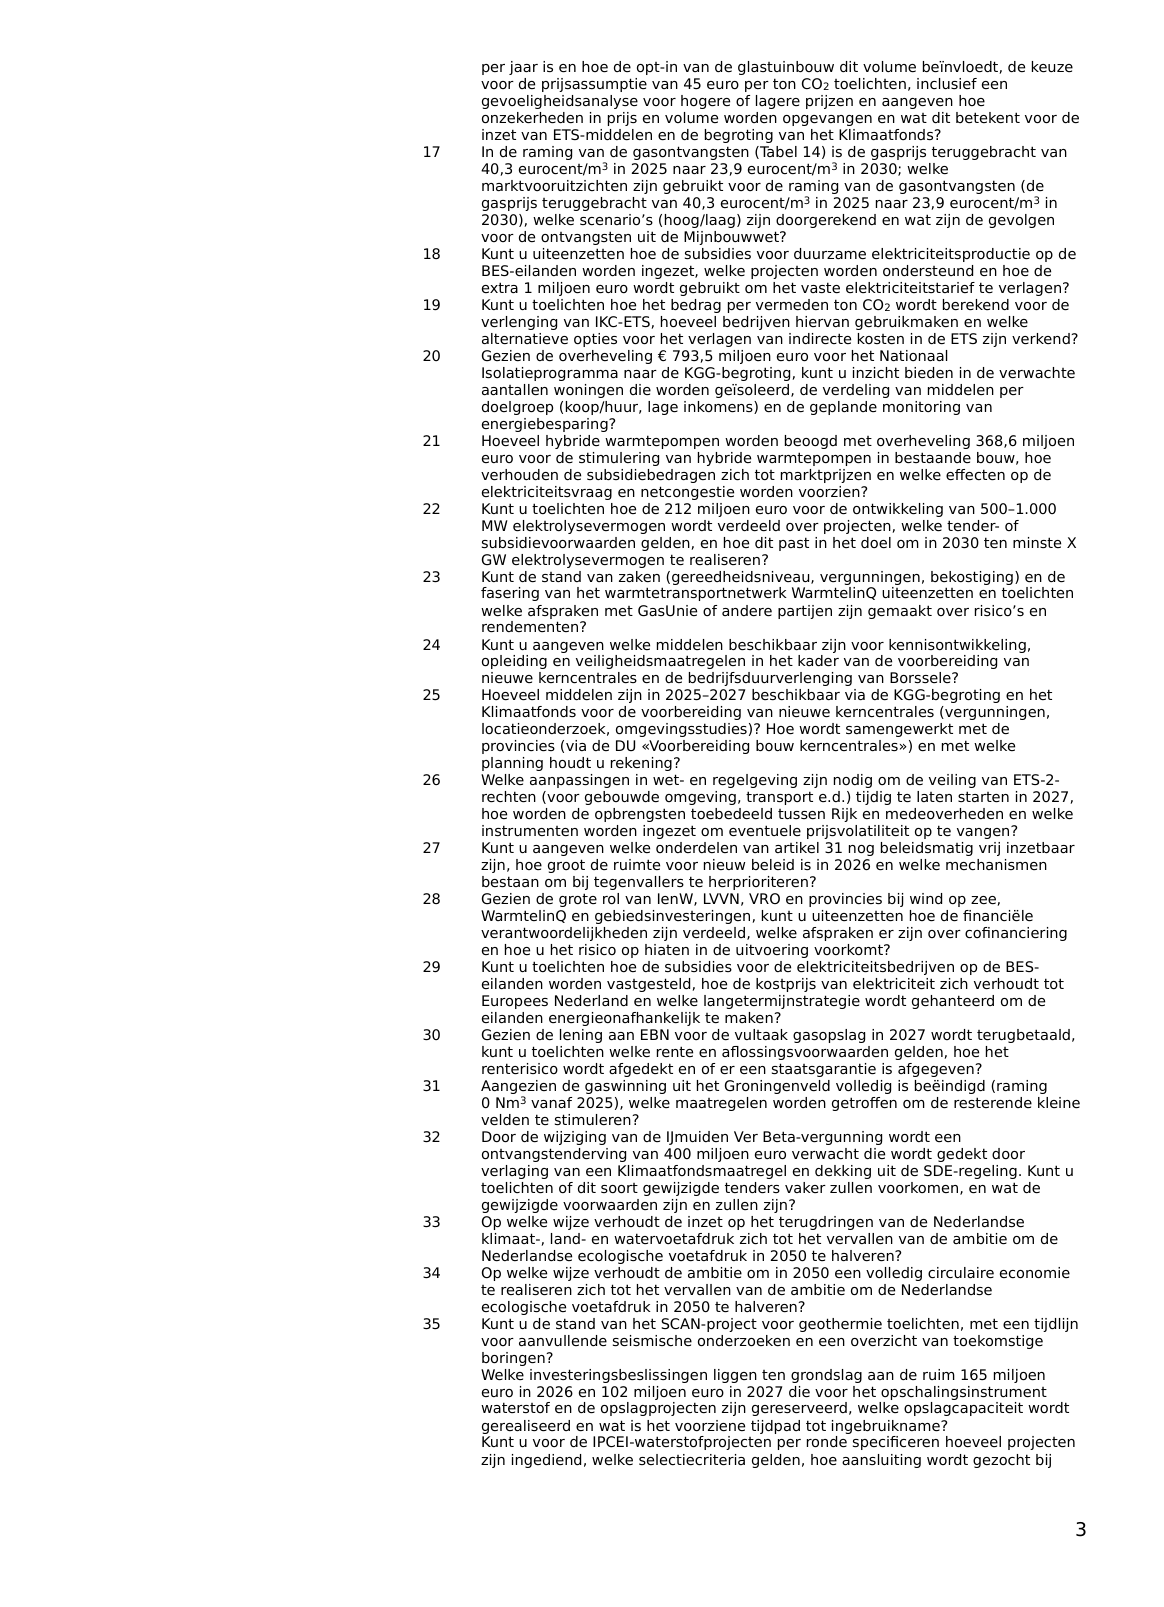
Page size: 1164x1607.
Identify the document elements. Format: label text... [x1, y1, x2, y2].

table_cell 27 [422, 840, 475, 891]
table_cell 33 [422, 1214, 475, 1264]
table_cell 24 [422, 636, 475, 687]
table_cell Hoeveel hybride warmtepompen worden beoogd met overheveling 368,6 miljoen euro voor de stimulering van hybride warmtepompen in bestaande bouw, hoe verhouden de subsidiebedragen zich tot marktprijzen en welke effecten op de elektriciteitsvraag en netcongestie worden voorzien? [475, 433, 1087, 501]
table_cell 18 [422, 246, 475, 297]
table_cell 28 [422, 891, 475, 959]
table_cell Kunt de stand van zaken (gereedheidsniveau, vergunningen, bekostiging) en de fasering van het warmtetransportnetwerk WarmtelinQ uiteenzetten en toelichten welke afspraken met GasUnie of andere partijen zijn gemaakt over risico’s en rendementen? [475, 569, 1087, 636]
table_cell Gezien de lening aan EBN voor de vultaak gasopslag in 2027 wordt terugbetaald, kunt u toelichten welke rente en aflossingsvoorwaarden gelden, hoe het renterisico wordt afgedekt en of er een staatsgarantie is afgegeven? [475, 1027, 1087, 1078]
table_cell 30 [422, 1027, 475, 1078]
table_cell Kunt u aangeven welke onderdelen van artikel 31 nog beleidsmatig vrij inzetbaar zijn, hoe groot de ruimte voor nieuw beleid is in 2026 en welke mechanismen bestaan om bij tegenvallers te herprioriteren? [475, 840, 1087, 891]
table_cell Kunt u toelichten hoe het bedrag per vermeden ton CO2 wordt berekend voor de verlenging van IKC-ETS, hoeveel bedrijven hiervan gebruikmaken en welke alternatieve opties voor het verlagen van indirecte kosten in de ETS zijn verkend? [475, 297, 1087, 348]
table_cell Gezien de overheveling € 793,5 miljoen euro voor het Nationaal Isolatieprogramma naar de KGG-begroting, kunt u inzicht bieden in de verwachte aantallen woningen die worden geïsoleerd, de verdeling van middelen per doelgroep (koop/huur, lage inkomens) en de geplande monitoring van energiebesparing? [475, 348, 1087, 433]
table_cell 34 [422, 1265, 475, 1316]
table_cell 22 [422, 501, 475, 568]
table_cell 32 [422, 1129, 475, 1214]
table_cell [422, 59, 475, 144]
table_cell Welke aanpassingen in wet- en regelgeving zijn nodig om de veiling van ETS-2-rechten (voor gebouwde omgeving, transport e.d.) tijdig te laten starten in 2027, hoe worden de opbrengsten toebedeeld tussen Rijk en medeoverheden en welke instrumenten worden ingezet om eventuele prijsvolatiliteit op te vangen? [475, 772, 1087, 840]
table_cell 21 [422, 433, 475, 501]
table_cell 26 [422, 772, 475, 840]
table_cell Kunt u uiteenzetten hoe de subsidies voor duurzame elektriciteitsproductie op de BES-eilanden worden ingezet, welke projecten worden ondersteund en hoe de extra 1 miljoen euro wordt gebruikt om het vaste elektriciteitstarief te verlagen? [475, 246, 1087, 297]
table_cell 19 [422, 297, 475, 348]
table_cell 20 [422, 348, 475, 433]
table_cell 35 [422, 1316, 475, 1468]
table_cell Hoeveel middelen zijn in 2025–2027 beschikbaar via de KGG-begroting en het Klimaatfonds voor de voorbereiding van nieuwe kerncentrales (vergunningen, locatieonderzoek, omgevingsstudies)? Hoe wordt samengewerkt met de provincies (via de DU «Voorbereiding bouw kerncentrales») en met welke planning houdt u rekening? [475, 687, 1087, 772]
table_cell Op welke wijze verhoudt de ambitie om in 2050 een volledig circulaire economie te realiseren zich tot het vervallen van de ambitie om de Nederlandse ecologische voetafdruk in 2050 te halveren? [475, 1265, 1087, 1316]
table_cell 25 [422, 687, 475, 772]
table_cell 31 [422, 1078, 475, 1129]
table_cell Aangezien de gaswinning uit het Groningenveld volledig is beëindigd (raming 0 Nm3 vanaf 2025), welke maatregelen worden getroffen om de resterende kleine velden te stimuleren? [475, 1078, 1087, 1129]
table_cell Kunt u aangeven welke middelen beschikbaar zijn voor kennisontwikkeling, opleiding en veiligheidsmaatregelen in het kader van de voorbereiding van nieuwe kerncentrales en de bedrijfsduurverlenging van Borssele? [475, 636, 1087, 687]
table_cell 29 [422, 959, 475, 1027]
table_cell Kunt u toelichten hoe de 212 miljoen euro voor de ontwikkeling van 500–1.000 MW elektrolysevermogen wordt verdeeld over projecten, welke tender- of subsidievoorwaarden gelden, en hoe dit past in het doel om in 2030 ten minste X GW elektrolysevermogen te realiseren? [475, 501, 1087, 568]
table_cell Kunt u de stand van het SCAN-project voor geothermie toelichten, met een tijdlijn voor aanvullende seismische onderzoeken en een overzicht van toekomstige boringen? Welke investeringsbeslissingen liggen ten grondslag aan de ruim 165 miljoen euro in 2026 en 102 miljoen euro in 2027 die voor het opschalingsinstrument waterstof en de opslagprojecten zijn gereserveerd, welke opslagcapaciteit wordt gerealiseerd en wat is het voorziene tijdpad tot ingebruikname? Kunt u voor de IPCEI-waterstofprojecten per ronde specificeren hoeveel projecten zijn ingediend, welke selectiecriteria gelden, hoe aansluiting wordt gezocht bij [475, 1316, 1087, 1468]
table_cell Kunt u toelichten hoe de subsidies voor de elektriciteitsbedrijven op de BES-eilanden worden vastgesteld, hoe de kostprijs van elektriciteit zich verhoudt tot Europees Nederland en welke langetermijnstrategie wordt gehanteerd om de eilanden energieonafhankelijk te maken? [475, 959, 1087, 1027]
table_cell Gezien de grote rol van IenW, LVVN, VRO en provincies bij wind op zee, WarmtelinQ en gebiedsinvesteringen, kunt u uiteenzetten hoe de financiële verantwoordelijkheden zijn verdeeld, welke afspraken er zijn over cofinanciering en hoe u het risico op hiaten in de uitvoering voorkomt? [475, 891, 1087, 959]
table_cell Door de wijziging van de IJmuiden Ver Beta-vergunning wordt een ontvangstenderving van 400 miljoen euro verwacht die wordt gedekt door verlaging van een Klimaatfondsmaatregel en dekking uit de SDE-regeling. Kunt u toelichten of dit soort gewijzigde tenders vaker zullen voorkomen, en wat de gewijzigde voorwaarden zijn en zullen zijn? [475, 1129, 1087, 1214]
table_cell Op welke wijze verhoudt de inzet op het terugdringen van de Nederlandse klimaat-, land- en watervoetafdruk zich tot het vervallen van de ambitie om de Nederlandse ecologische voetafdruk in 2050 te halveren? [475, 1214, 1087, 1264]
table_cell per jaar is en hoe de opt-in van de glastuinbouw dit volume beïnvloedt, de keuze voor de prijsassumptie van 45 euro per ton CO2 toelichten, inclusief een gevoeligheidsanalyse voor hogere of lagere prijzen en aangeven hoe onzekerheden in prijs en volume worden opgevangen en wat dit betekent voor de inzet van ETS-middelen en de begroting van het Klimaatfonds? [475, 59, 1087, 144]
table_cell 23 [422, 569, 475, 636]
table_cell In de raming van de gasontvangsten (Tabel 14) is de gasprijs teruggebracht van 40,3 eurocent/m3 in 2025 naar 23,9 eurocent/m3 in 2030; welke marktvooruitzichten zijn gebruikt voor de raming van de gasontvangsten (de gasprijs teruggebracht van 40,3 eurocent/m3 in 2025 naar 23,9 eurocent/m3 in 2030), welke scenario’s (hoog/laag) zijn doorgerekend en wat zijn de gevolgen voor de ontvangsten uit de Mijnbouwwet? [475, 144, 1087, 246]
table_cell 17 [422, 144, 475, 246]
